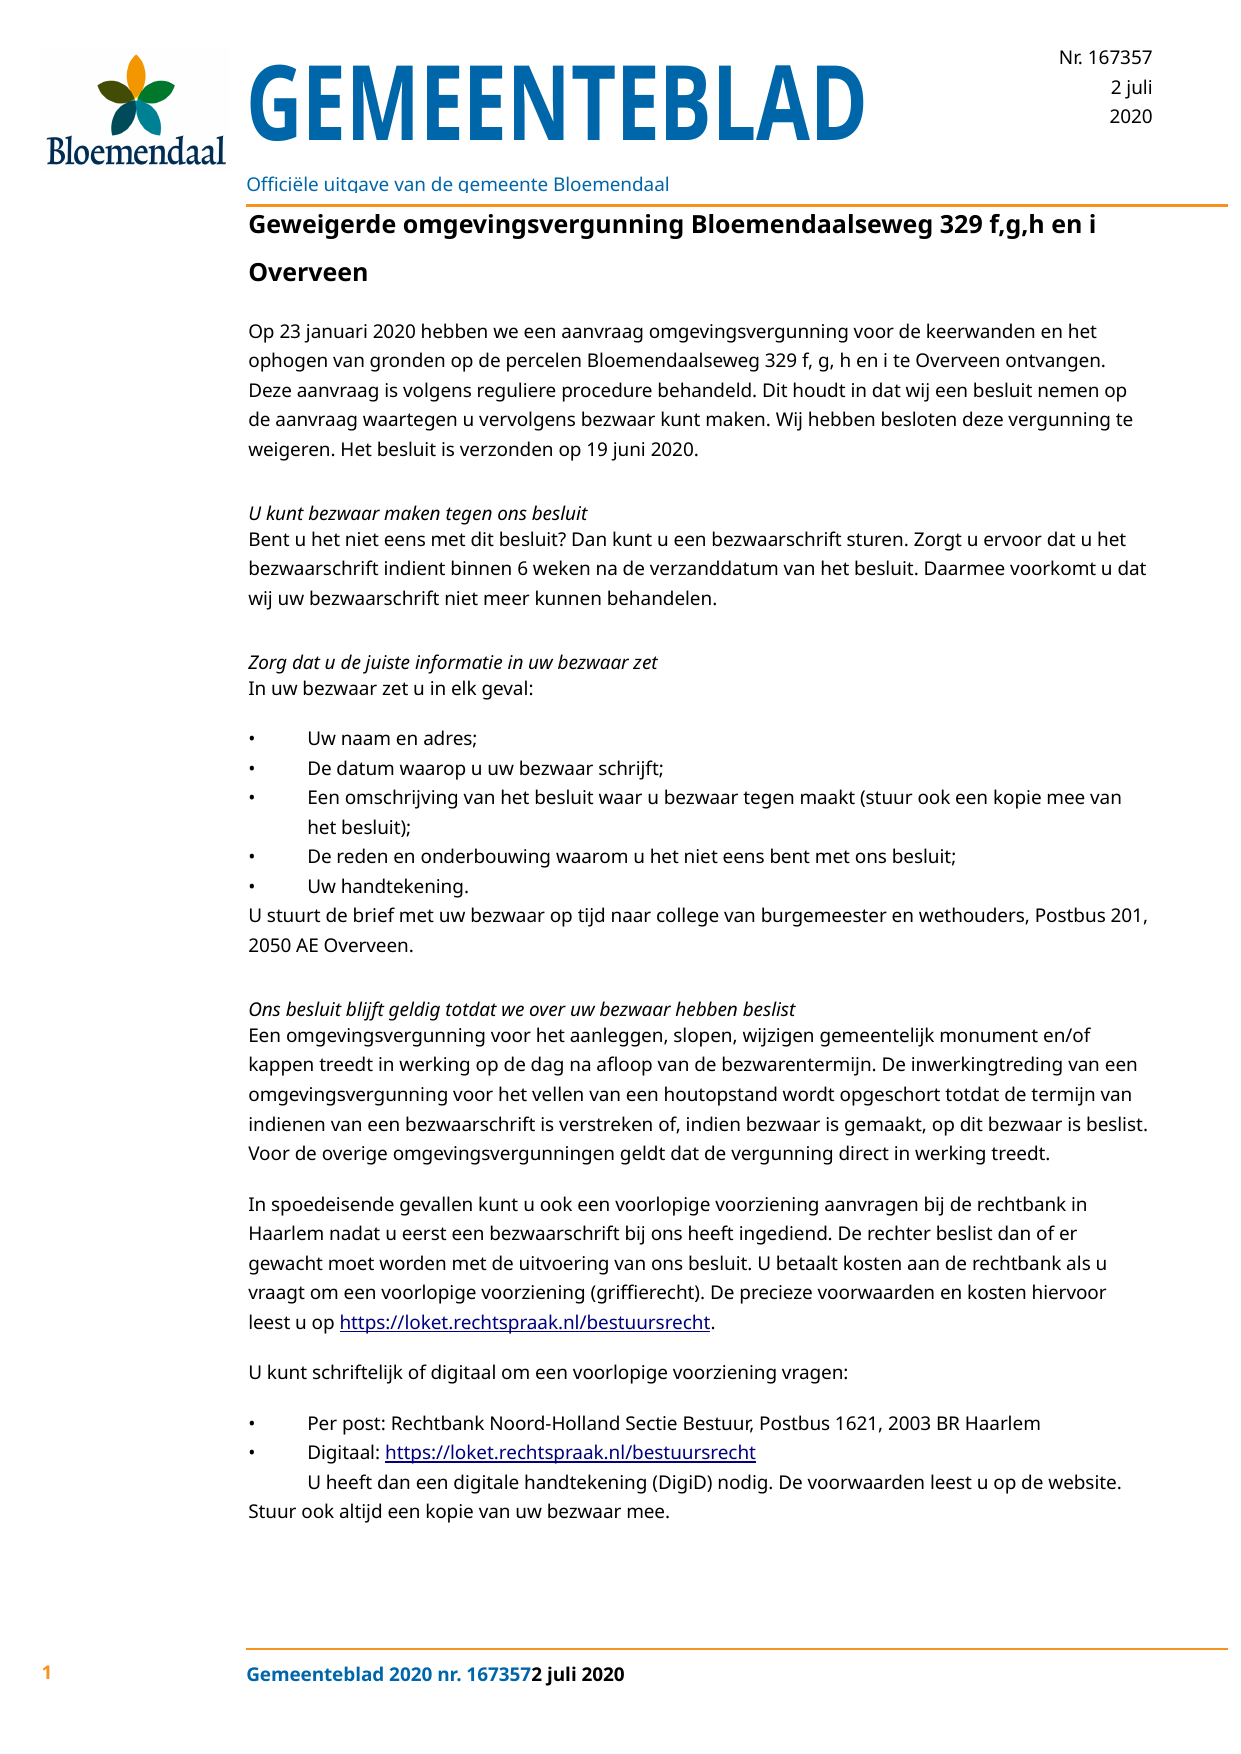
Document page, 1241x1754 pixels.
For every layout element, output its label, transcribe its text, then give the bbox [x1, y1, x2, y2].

text Stuur ook altijd een kopie van uw bezwaar mee. [248, 1499, 1152, 1524]
list Uw handtekening. [248, 873, 1152, 899]
text Geweigerde omgevingsvergunning Bloemendaalseweg 329 f,g,h en i Overveen [248, 207, 1152, 288]
picture [41, 47, 231, 172]
text U kunt bezwaar maken tegen ons besluit [248, 500, 1152, 526]
text Zorg dat u de juiste informatie in uw bezwaar zet [248, 649, 1152, 675]
list Uw naam en adres; [248, 725, 1152, 751]
list De datum waarop u uw bezwaar schrijft; [248, 755, 1152, 781]
text Op 23 januari 2020 hebben we een aanvraag omgevingsvergunning voor de keerwanden en het ophogen van gronden op de percelen Bloemendaalseweg 329 f, g, h en i te Overveen ontvangen. Deze aanvraag is volgens reguliere procedure behandeld. Dit houdt in dat wij een besluit nemen op de aanvraag waartegen u vervolgens bezwaar kunt maken. Wij hebben besloten deze vergunning te weigeren. Het besluit is verzonden op 19 juni 2020. [248, 318, 1152, 462]
text Bent u het niet eens met dit besluit? Dan kunt u een bezwaarschrift sturen. Zorgt u ervoor dat u het bezwaarschrift indient binnen 6 weken na de verzanddatum van het besluit. Daarmee voorkomt u dat wij uw bezwaarschrift niet meer kunnen behandelen. [248, 526, 1152, 611]
list Een omschrijving van het besluit waar u bezwaar tegen maakt (stuur ook een kopie mee van het besluit); [248, 784, 1152, 840]
text In spoedeisende gevallen kunt u ook een voorlopige voorziening aanvragen bij de rechtbank in Haarlem nadat u eerst een bezwaarschrift bij ons heeft ingediend. De rechter beslist dan of er gewacht moet worden met de uitvoering van ons besluit. U betaalt kosten aan de rechtbank als u vraagt om een voorlopige voorziening (griffierecht). De precieze voorwaarden en kosten hiervoor leest u op https://loket.rechtspraak.nl/bestuursrecht. [248, 1191, 1152, 1335]
list U heeft dan een digitale handtekening (DigiD) nodig. De voorwaarden leest u op de website. [248, 1469, 1152, 1495]
list Digitaal: https://loket.rechtspraak.nl/bestuursrecht [248, 1439, 1152, 1465]
list De reden en onderbouwing waarom u het niet eens bent met ons besluit; [248, 843, 1152, 869]
text Een omgevingsvergunning voor het aanleggen, slopen, wijzigen gemeentelijk monument en/of kappen treedt in werking op de dag na afloop van de bezwarentermijn. De inwerkingtreding van een omgevingsvergunning voor het vellen van een houtopstand wordt opgeschort totdat de termijn van indienen van een bezwaarschrift is verstreken of, indien bezwaar is gemaakt, op dit bezwaar is beslist. Voor de overige omgevingsvergunningen geldt dat de vergunning direct in werking treedt. [248, 1022, 1152, 1166]
list Per post: Rechtbank Noord-Holland Sectie Bestuur, Postbus 1621, 2003 BR Haarlem [248, 1410, 1152, 1436]
text Ons besluit blijft geldig totdat we over uw bezwaar hebben beslist [248, 996, 1152, 1022]
text In uw bezwaar zet u in elk geval: [248, 675, 1152, 701]
text U stuurt de brief met uw bezwaar op tijd naar college van burgemeester en wethouders, Postbus 201, 2050 AE Overveen. [248, 903, 1152, 958]
text U kunt schriftelijk of digitaal om een voorlopige voorziening vragen: [248, 1359, 1152, 1385]
